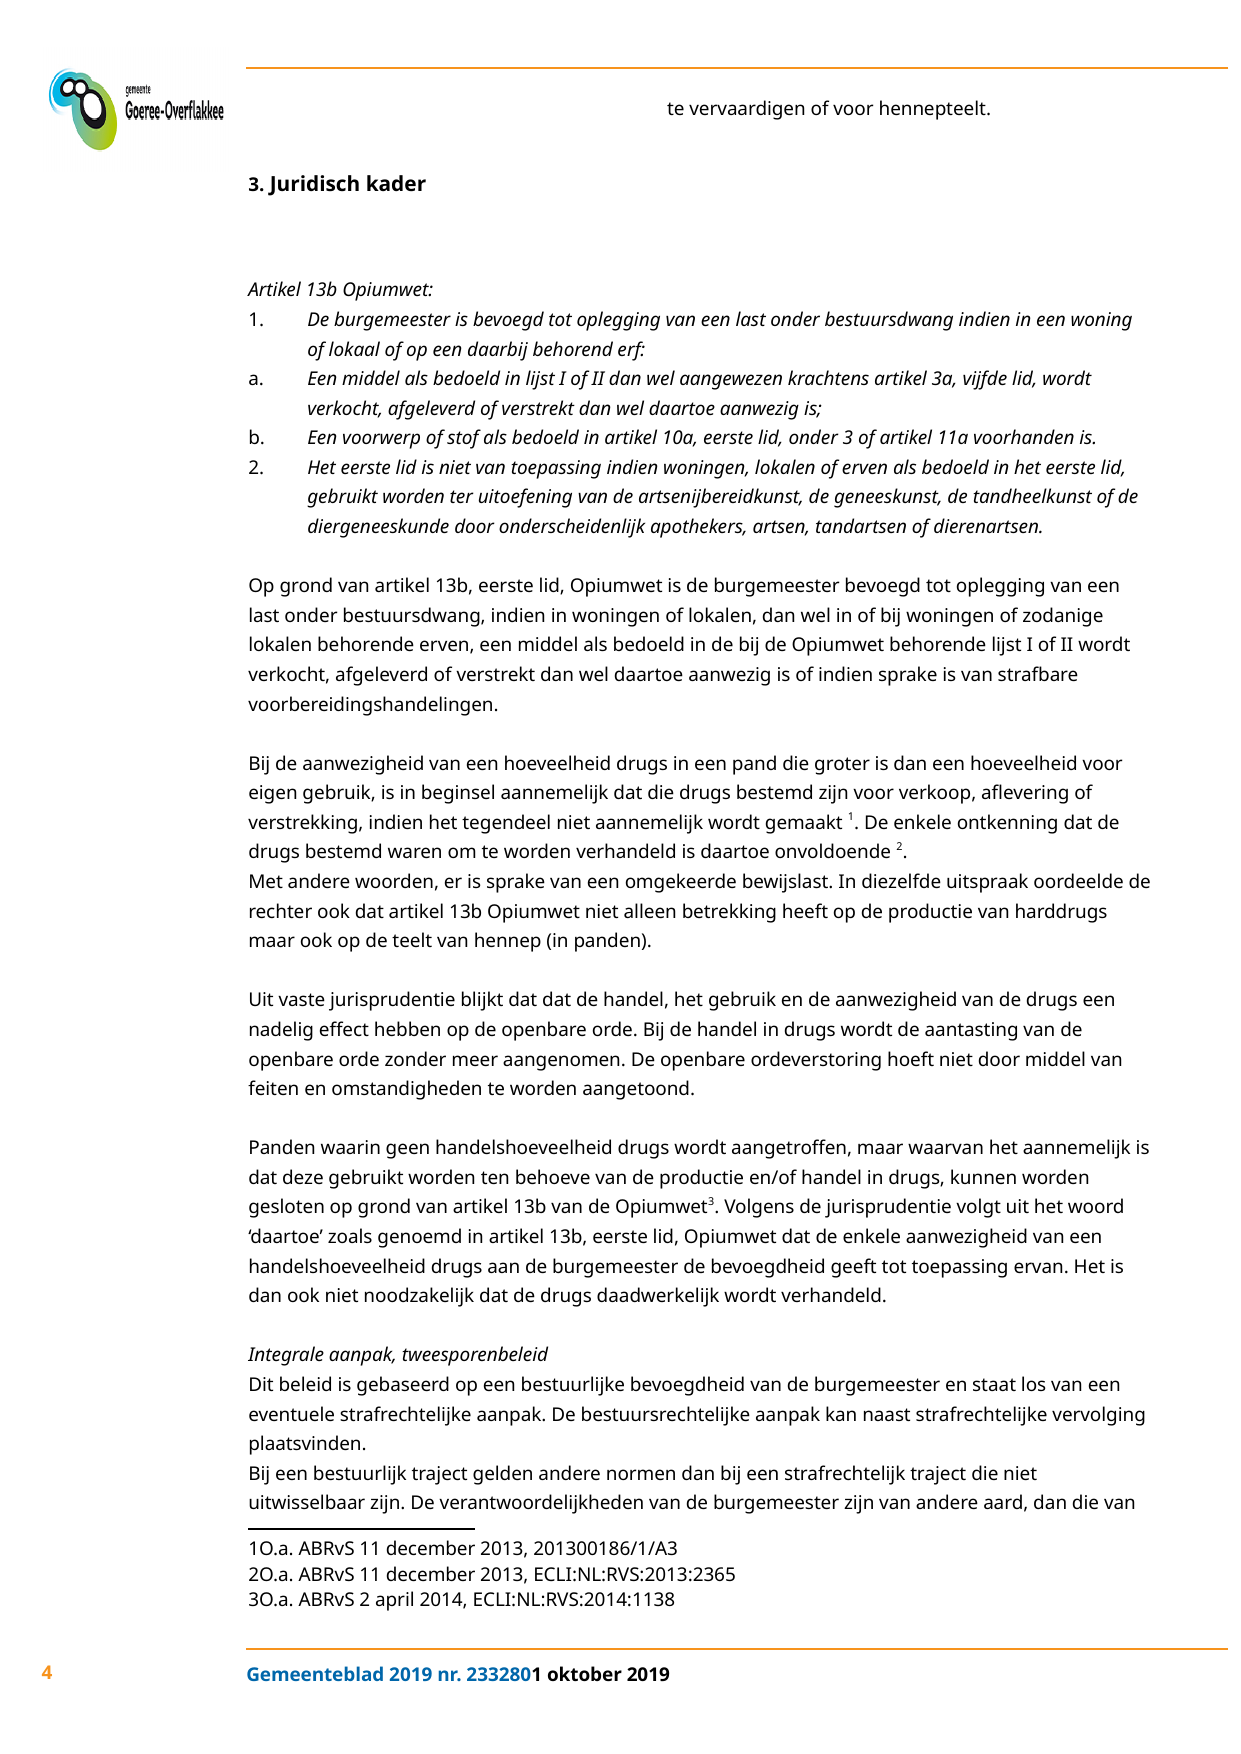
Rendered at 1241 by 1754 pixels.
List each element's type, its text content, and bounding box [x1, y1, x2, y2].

list Het eerste lid is niet van toepassing indien woningen, lokalen of erven als bedoeld in het eerste lid, gebruikt worden ter uitoefening van de artsenijbereidkunst, de geneeskunst, de tandheelkunst of de diergeneeskunde door onderscheidenlijk apothekers, artsen, tandartsen of dierenartsen. [248, 454, 1152, 539]
table_cell [248, 95, 437, 121]
text Bij de aanwezigheid van een hoeveelheid drugs in een pand die groter is dan een hoeveelheid voor eigen gebruik, is in beginsel aannemelijk dat die drugs bestemd zijn voor verkoop, aflevering of verstrekking, indien het tegendeel niet aannemelijk wordt gemaakt . De enkele ontkenning dat de drugs bestemd waren om te worden verhandeld is daartoe onvoldoende . [248, 750, 1152, 864]
picture [41, 47, 231, 172]
text Integrale aanpak, tweesporenbeleid [248, 1342, 1152, 1367]
table_cell [437, 95, 667, 121]
table_cell te vervaardigen of voor hennepteelt. [667, 95, 1152, 121]
list De burgemeester is bevoegd tot oplegging van een last onder bestuursdwang indien in een woning of lokaal of op een daarbij behorend erf: [248, 306, 1152, 362]
text 3. Juridisch kader [248, 169, 1152, 198]
text Met andere woorden, er is sprake van een omgekeerde bewijslast. In diezelfde uitspraak oordeelde de rechter ook dat artikel 13b Opiumwet niet alleen betrekking heeft op de productie van harddrugs maar ook op de teelt van hennep (in panden). [248, 868, 1152, 953]
text Panden waarin geen handelshoeveelheid drugs wordt aangetroffen, maar waarvan het aannemelijk is dat deze gebruikt worden ten behoeve van de productie en/of handel in drugs, kunnen worden gesloten op grond van artikel 13b van de Opiumwet. Volgens de jurisprudentie volgt uit het woord ‘daartoe’ zoals genoemd in artikel 13b, eerste lid, Opiumwet dat de enkele aanwezigheid van een handelshoeveelheid drugs aan de burgemeester de bevoegdheid geeft tot toepassing ervan. Het is dan ook niet noodzakelijk dat de drugs daadwerkelijk wordt verhandeld. [248, 1134, 1152, 1308]
text Bij een bestuurlijk traject gelden andere normen dan bij een strafrechtelijk traject die niet uitwisselbaar zijn. De verantwoordelijkheden van de burgemeester zijn van andere aard, dan die van [248, 1460, 1152, 1515]
text Dit beleid is gebaseerd op een bestuurlijke bevoegdheid van de burgemeester en staat los van een eventuele strafrechtelijke aanpak. De bestuursrechtelijke aanpak kan naast strafrechtelijke vervolging plaatsvinden. [248, 1371, 1152, 1456]
list Een voorwerp of stof als bedoeld in artikel 10a, eerste lid, onder 3 of artikel 11a voorhanden is. [248, 424, 1152, 450]
text Op grond van artikel 13b, eerste lid, Opiumwet is de burgemeester bevoegd tot oplegging van een last onder bestuursdwang, indien in woningen of lokalen, dan wel in of bij woningen of zodanige lokalen behorende erven, een middel als bedoeld in de bij de Opiumwet behorende lijst I of II wordt verkocht, afgeleverd of verstrekt dan wel daartoe aanwezig is of indien sprake is van strafbare voorbereidingshandelingen. [248, 572, 1152, 717]
text O.a. ABRvS 11 december 2013, 201300186/1/A3 [248, 1535, 1152, 1561]
text O.a. ABRvS 11 december 2013, ECLI:NL:RVS:2013:2365 [248, 1561, 1152, 1586]
text Uit vaste jurisprudentie blijkt dat dat de handel, het gebruik en de aanwezigheid van de drugs een nadelig effect hebben op de openbare orde. Bij de handel in drugs wordt de aantasting van de openbare orde zonder meer aangenomen. De openbare ordeverstoring hoeft niet door middel van feiten en omstandigheden te worden aangetoond. [248, 987, 1152, 1101]
text O.a. ABRvS 2 april 2014, ECLI:NL:RVS:2014:1138 [248, 1586, 1152, 1612]
list Een middel als bedoeld in lijst I of II dan wel aangewezen krachtens artikel 3a, vijfde lid, wordt verkocht, afgeleverd of verstrekt dan wel daartoe aanwezig is; [248, 365, 1152, 421]
text Artikel 13b Opiumwet: [248, 277, 1152, 302]
